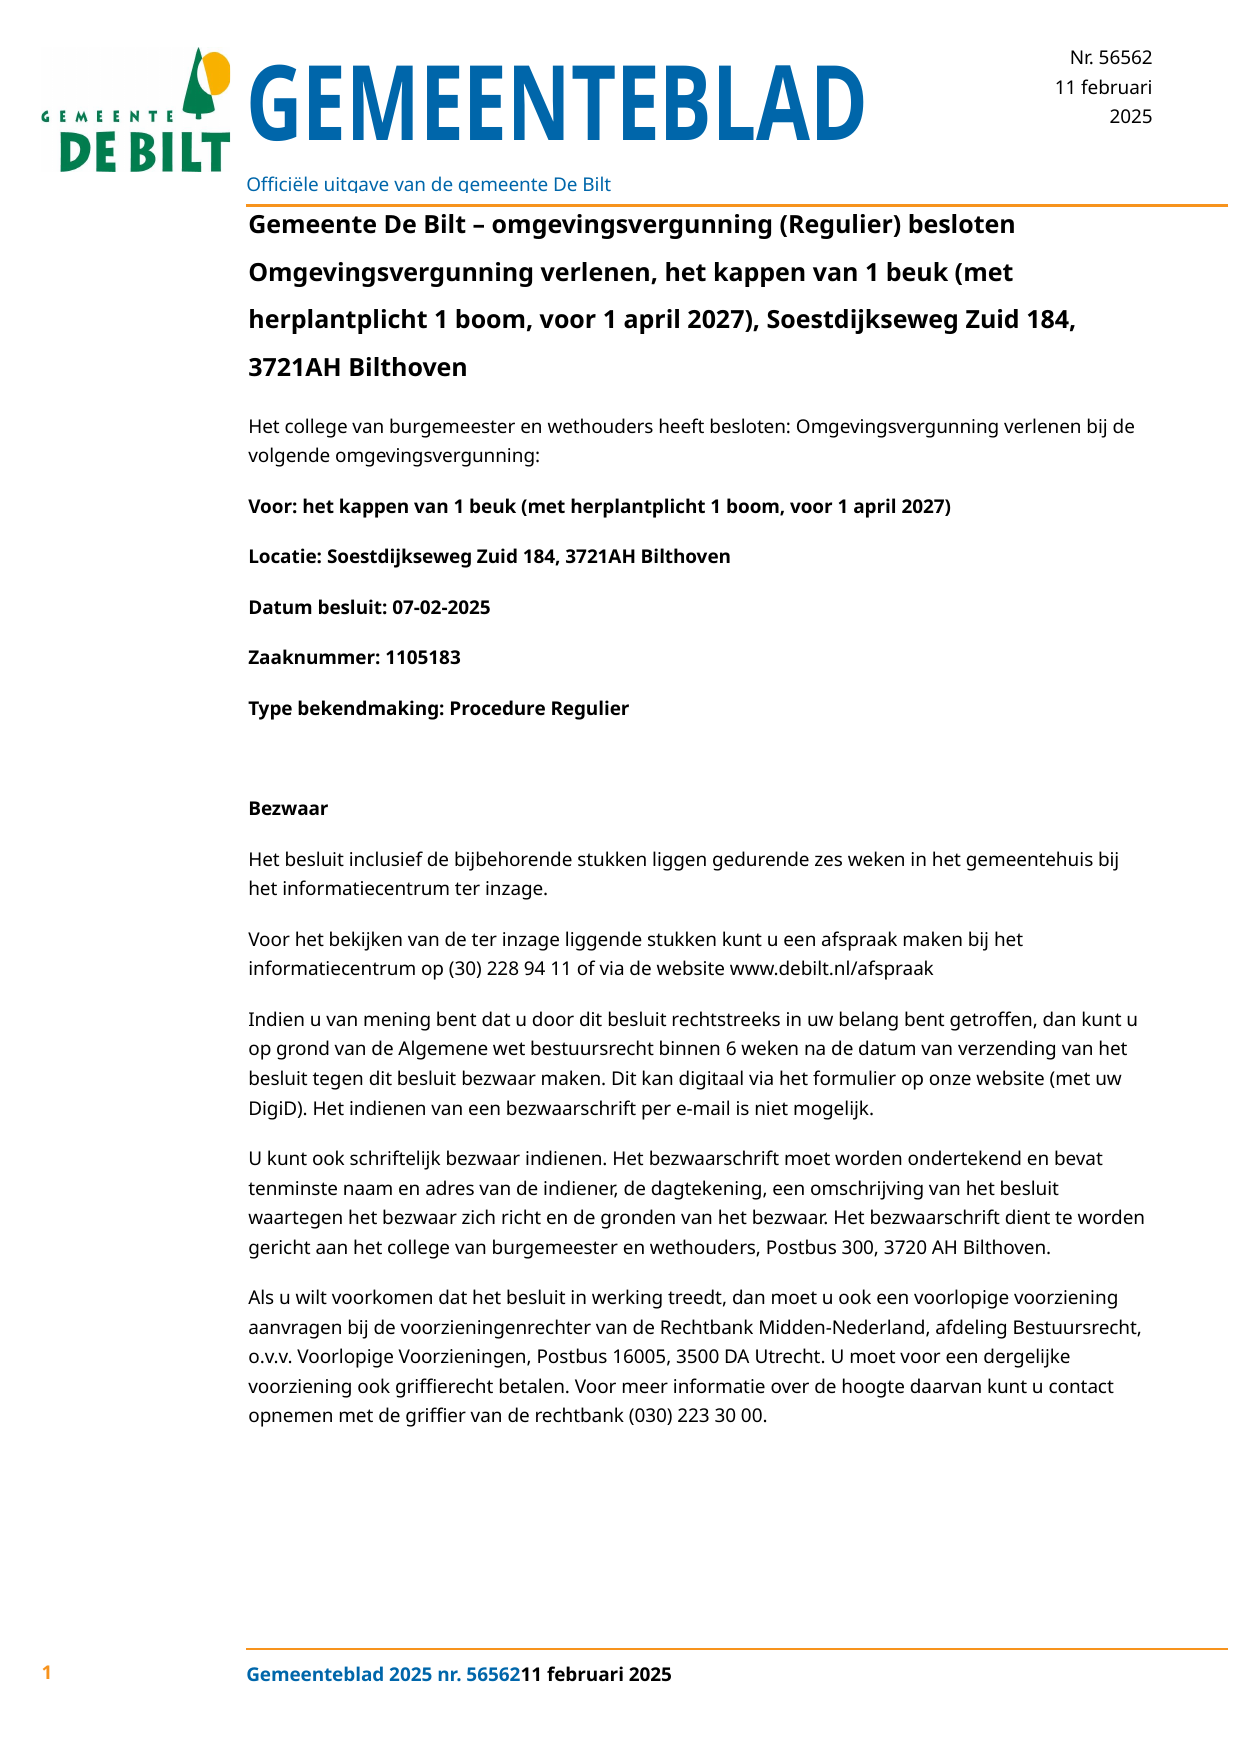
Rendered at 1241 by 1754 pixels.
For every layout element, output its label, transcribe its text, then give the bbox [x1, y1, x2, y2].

text U kunt ook schriftelijk bezwaar indienen. Het bezwaarschrift moet worden ondertekend en bevat tenminste naam en adres van de indiener, de dagtekening, een omschrijving van het besluit waartegen het bezwaar zich richt en de gronden van het bezwaar. Het bezwaarschrift dient te worden gericht aan het college van burgemeester en wethouders, Postbus 300, 3720 AH Bilthoven. [248, 1145, 1152, 1260]
text Gemeente De Bilt – omgevingsvergunning (Regulier) besloten Omgevingsvergunning verlenen, het kappen van 1 beuk (met herplantplicht 1 boom, voor 1 april 2027), Soestdijkseweg Zuid 184, 3721AH Bilthoven [248, 207, 1152, 384]
text Zaaknummer: 1105183 [248, 644, 1152, 670]
text Als u wilt voorkomen dat het besluit in werking treedt, dan moet u ook een voorlopige voorziening aanvragen bij de voorzieningenrechter van de Rechtbank Midden-Nederland, afdeling Bestuursrecht, o.v.v. Voorlopige Voorzieningen, Postbus 16005, 3500 DA Utrecht. U moet voor een dergelijke voorziening ook griffierecht betalen. Voor meer informatie over de hoogte daarvan kunt u contact opnemen met de griffier van de rechtbank (030) 223 30 00. [248, 1284, 1152, 1428]
text Voor het bekijken van de ter inzage liggende stukken kunt u een afspraak maken bij het informatiecentrum op (30) 228 94 11 of via de website www.debilt.nl/afspraak [248, 926, 1152, 981]
picture [41, 47, 231, 172]
text Type bekendmaking: Procedure Regulier [248, 695, 1152, 721]
text Het besluit inclusief de bijbehorende stukken liggen gedurende zes weken in het gemeentehuis bij het informatiecentrum ter inzage. [248, 846, 1152, 901]
text Locatie: Soestdijkseweg Zuid 184, 3721AH Bilthoven [248, 543, 1152, 569]
text Het college van burgemeester en wethouders heeft besloten: Omgevingsvergunning verlenen bij de volgende omgevingsvergunning: [248, 413, 1152, 468]
text Datum besluit: 07-02-2025 [248, 594, 1152, 620]
text Indien u van mening bent dat u door dit besluit rechtstreeks in uw belang bent getroffen, dan kunt u op grond van de Algemene wet bestuursrecht binnen 6 weken na de datum van verzending van het besluit tegen dit besluit bezwaar maken. Dit kan digitaal via het formulier op onze website (met uw DigiD). Het indienen van een bezwaarschrift per e-mail is niet mogelijk. [248, 1006, 1152, 1121]
text Voor: het kappen van 1 beuk (met herplantplicht 1 boom, voor 1 april 2027) [248, 493, 1152, 519]
text Bezwaar [248, 796, 1152, 821]
